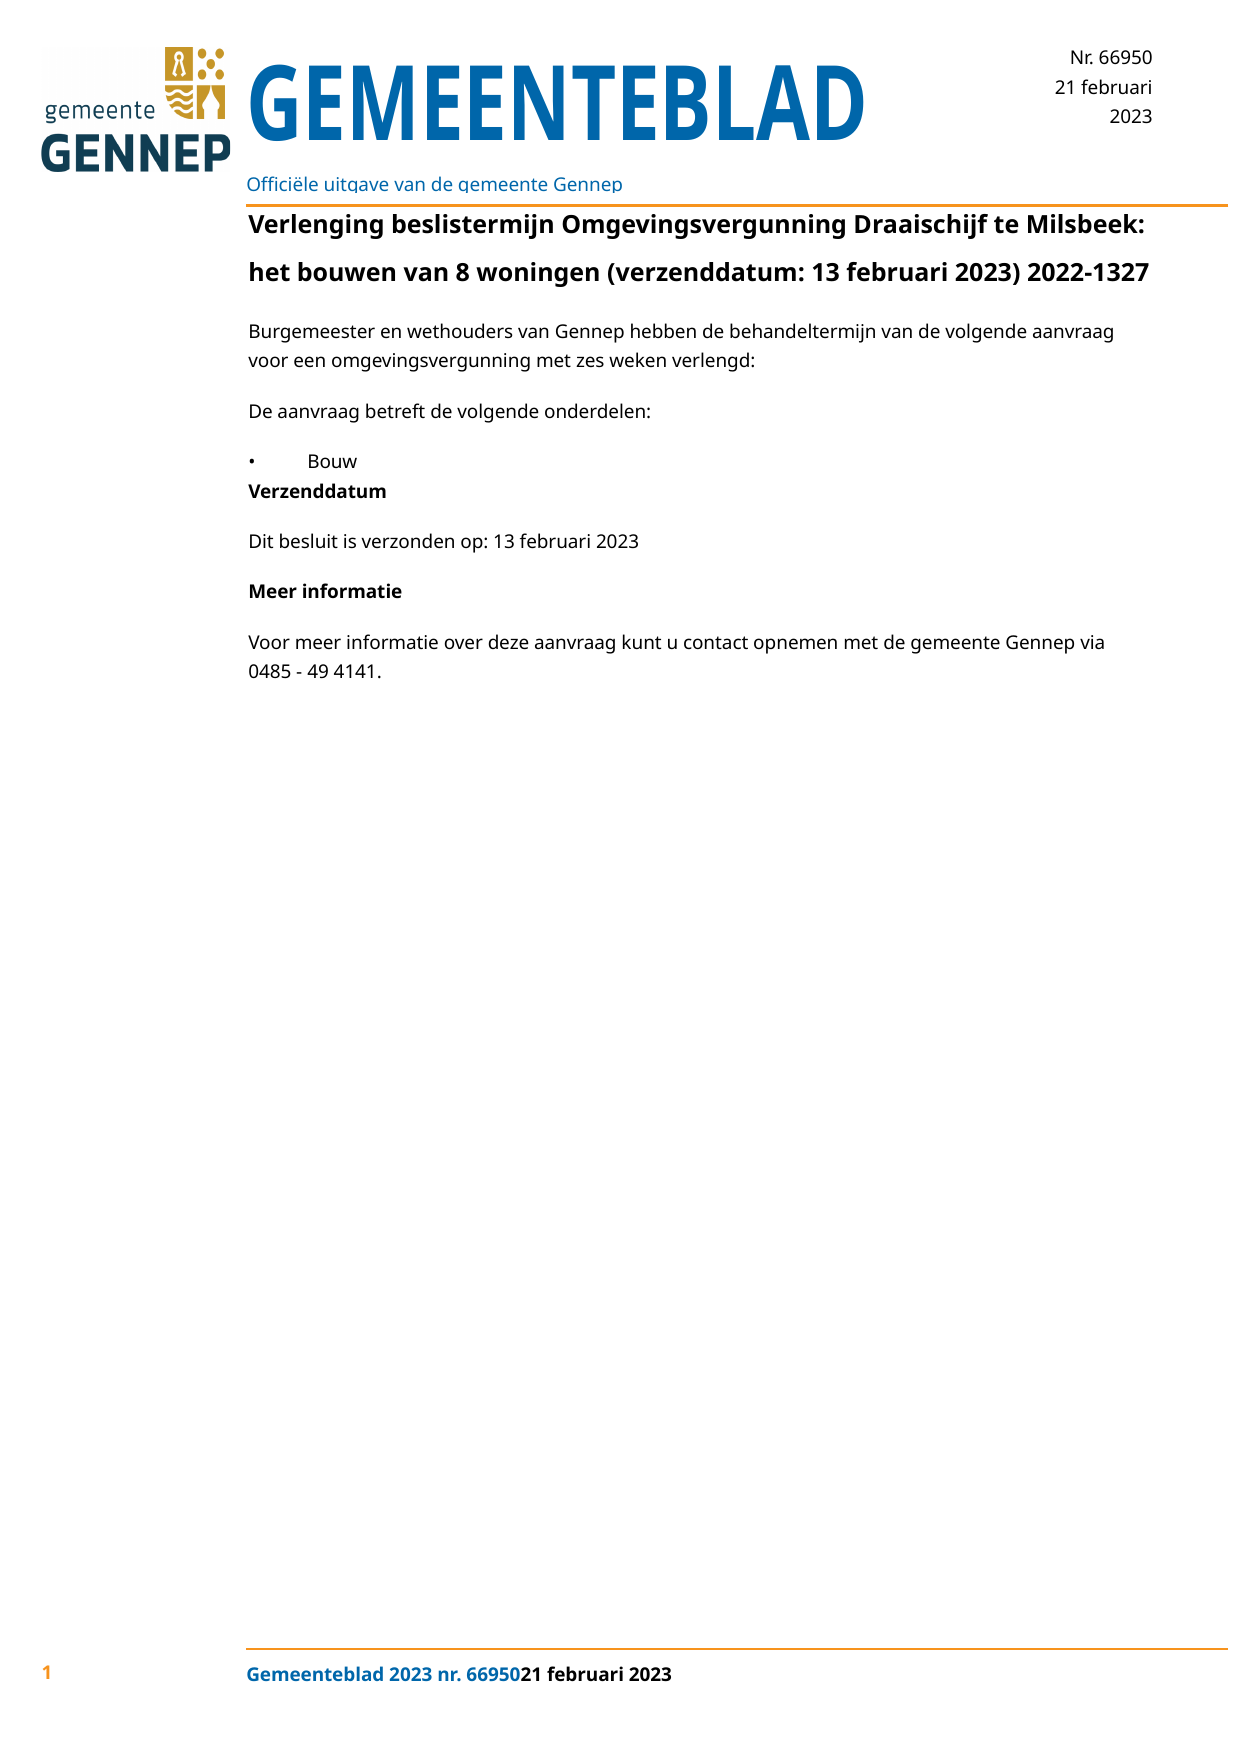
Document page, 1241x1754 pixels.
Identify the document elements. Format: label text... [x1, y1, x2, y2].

text Dit besluit is verzonden op: 13 februari 2023 [248, 528, 1152, 554]
picture [41, 47, 231, 172]
text Verlenging beslistermijn Omgevingsvergunning Draaischijf te Milsbeek: het bouwen van 8 woningen (verzenddatum: 13 februari 2023) 2022-1327 [248, 207, 1152, 288]
text Voor meer informatie over deze aanvraag kunt u contact opnemen met de gemeente Gennep via 0485 - 49 4141. [248, 629, 1152, 684]
list Bouw [248, 448, 1152, 474]
text De aanvraag betreft de volgende onderdelen: [248, 398, 1152, 424]
text Meer informatie [248, 579, 1152, 604]
text Burgemeester en wethouders van Gennep hebben de behandeltermijn van de volgende aanvraag voor een omgevingsvergunning met zes weken verlengd: [248, 318, 1152, 373]
text Verzenddatum [248, 478, 1152, 504]
